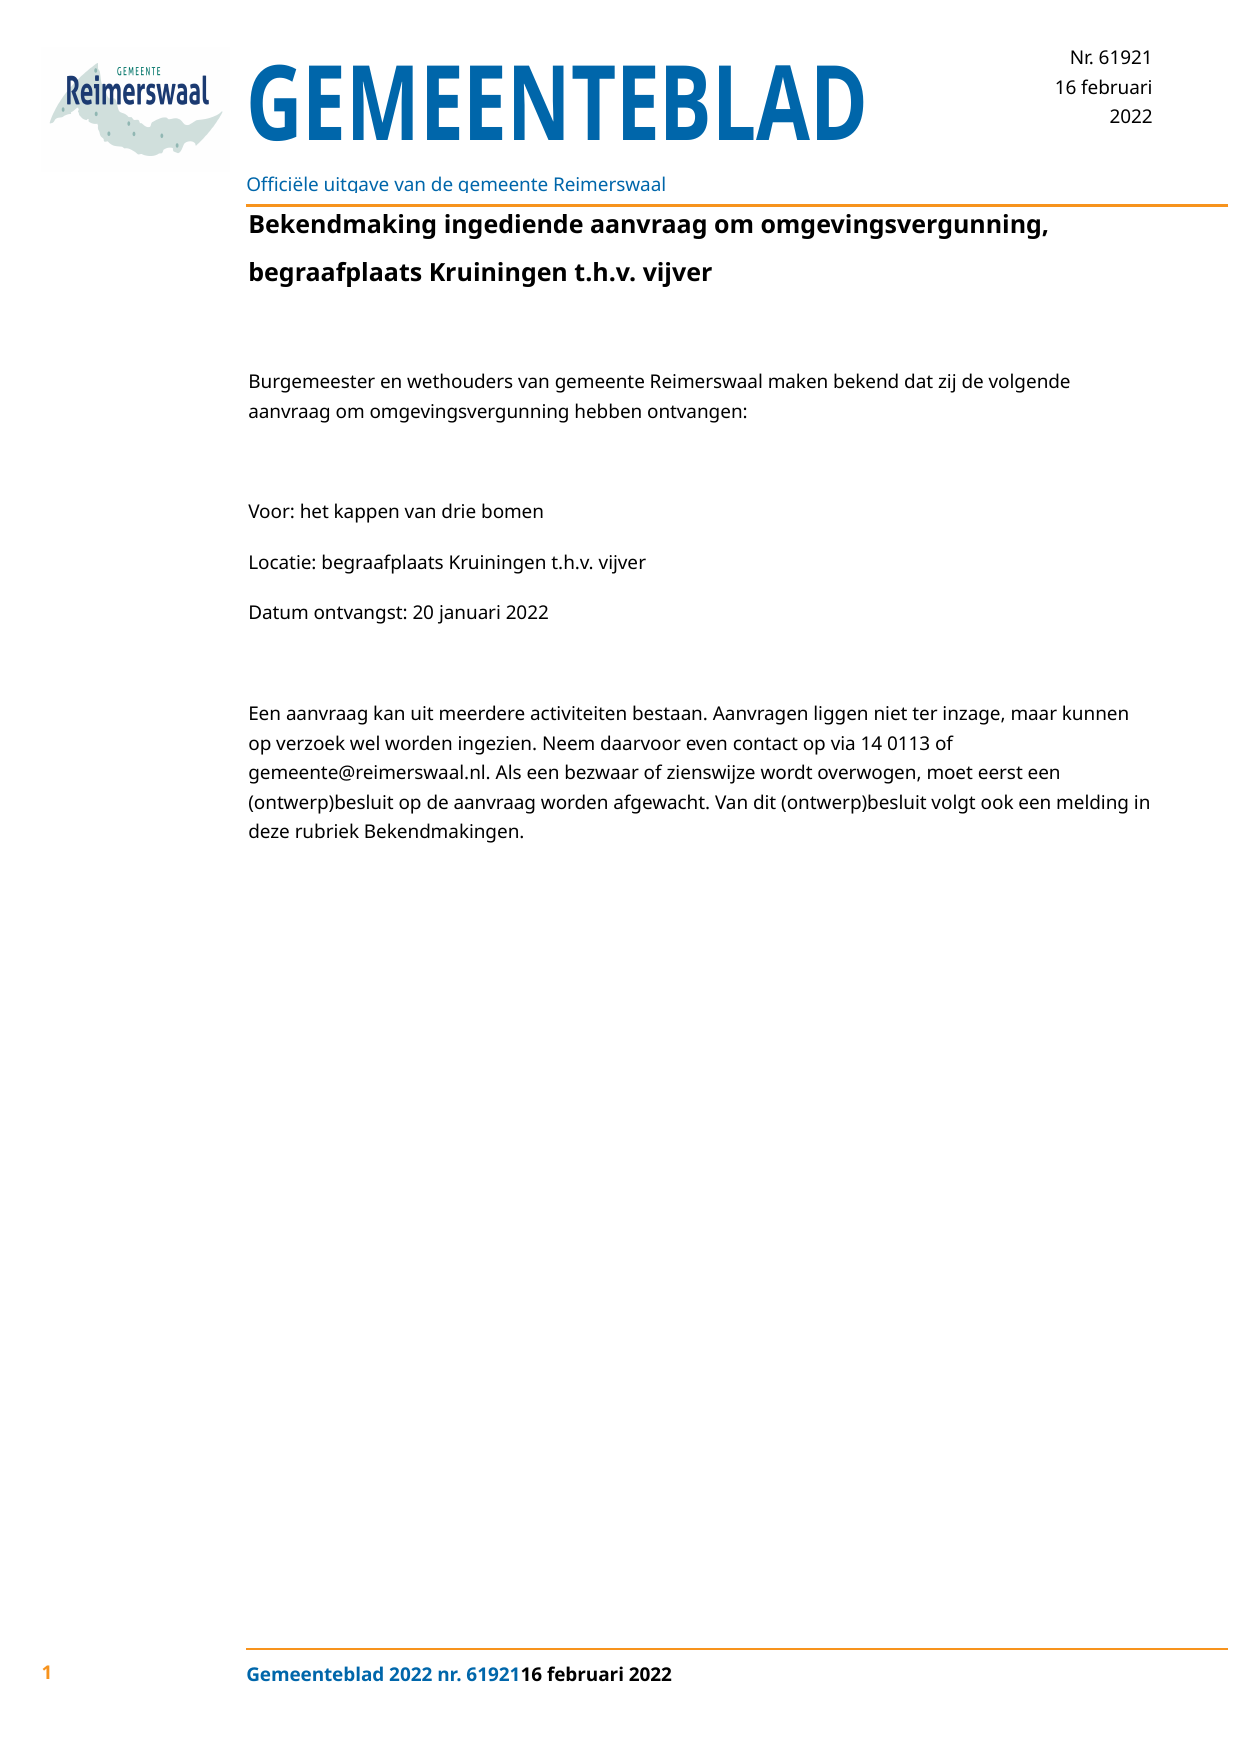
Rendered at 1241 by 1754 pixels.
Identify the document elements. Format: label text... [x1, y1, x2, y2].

text Bekendmaking ingediende aanvraag om omgevingsvergunning, begraafplaats Kruiningen t.h.v. vijver [248, 207, 1152, 288]
text Datum ontvangst: 20 januari 2022 [248, 599, 1152, 625]
text Een aanvraag kan uit meerdere activiteiten bestaan. Aanvragen liggen niet ter inzage, maar kunnen op verzoek wel worden ingezien. Neem daarvoor even contact op via 14 0113 of gemeente@reimerswaal.nl. Als een bezwaar of zienswijze wordt overwogen, moet eerst een (ontwerp)besluit op de aanvraag worden afgewacht. Van dit (ontwerp)besluit volgt ook een melding in deze rubriek Bekendmakingen. [248, 700, 1152, 844]
text Burgemeester en wethouders van gemeente Reimerswaal maken bekend dat zij de volgende aanvraag om omgevingsvergunning hebben ontvangen: [248, 368, 1152, 424]
picture [41, 47, 231, 172]
text Voor: het kappen van drie bomen [248, 499, 1152, 524]
text Locatie: begraafplaats Kruiningen t.h.v. vijver [248, 549, 1152, 575]
